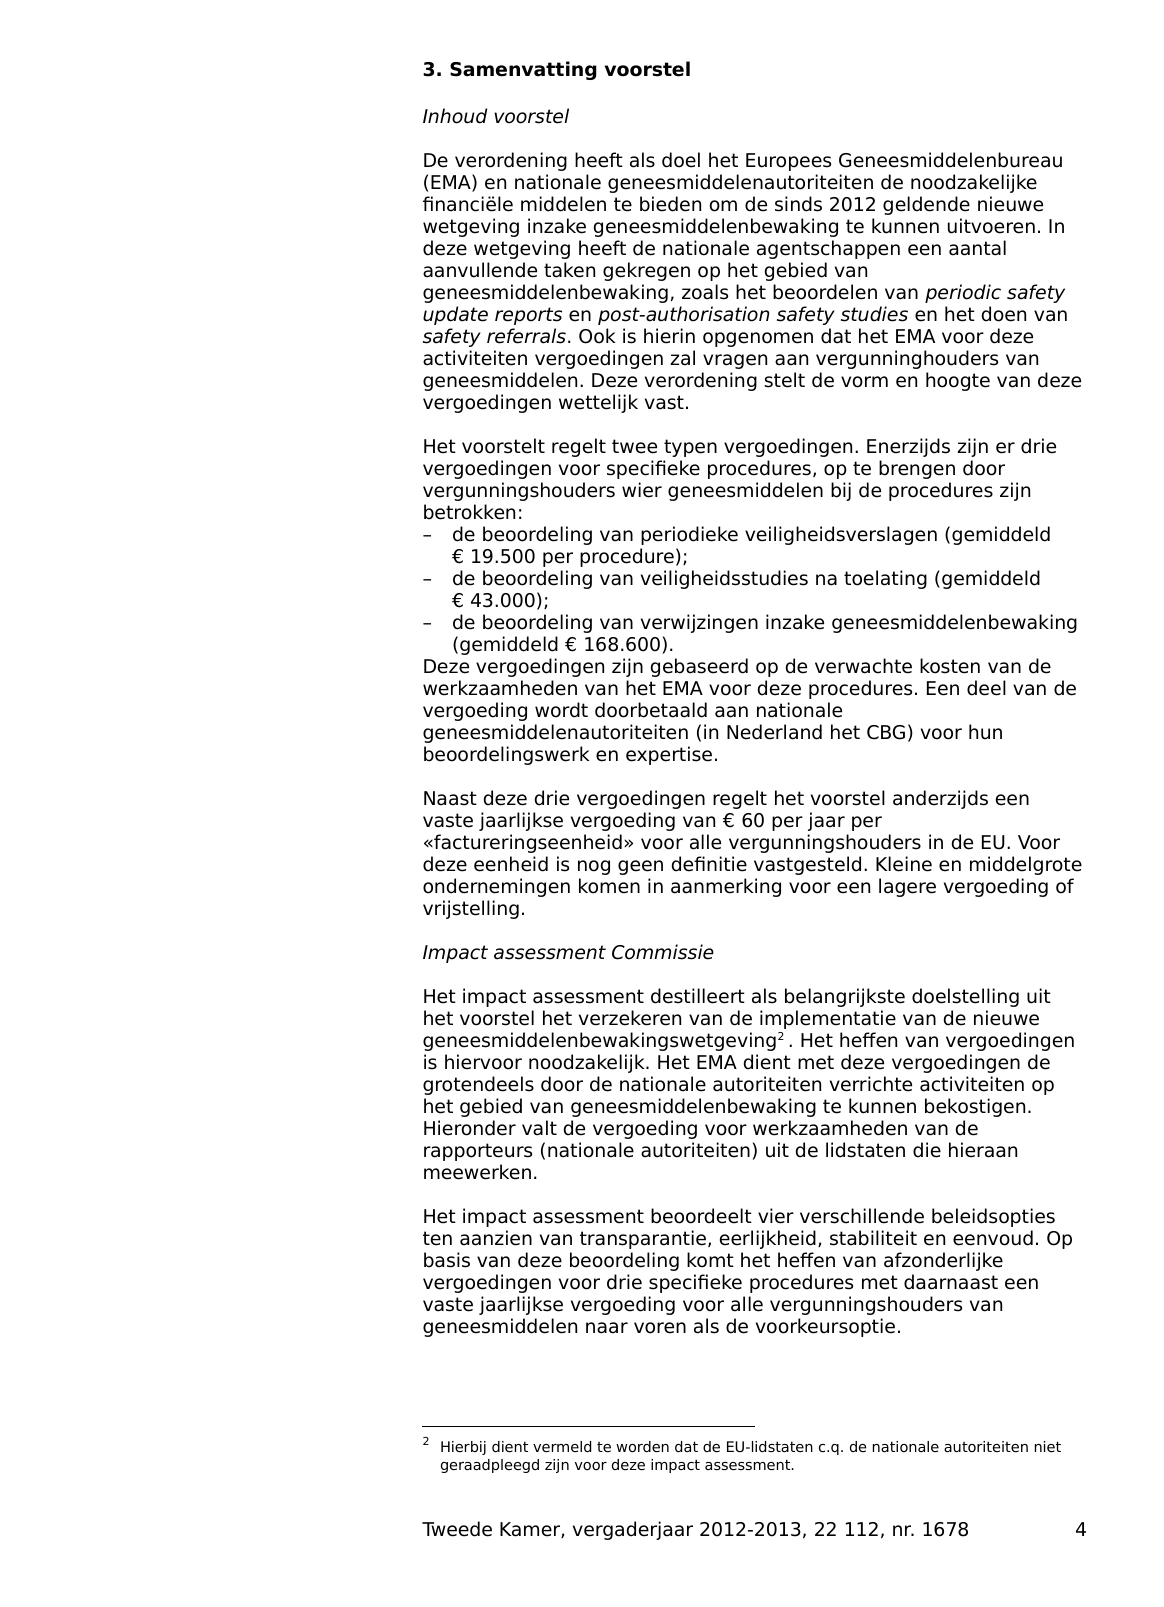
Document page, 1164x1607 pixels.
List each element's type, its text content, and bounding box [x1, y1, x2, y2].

text – de beoordeling van verwijzingen inzake geneesmiddelenbewaking (gemiddeld € 168.600). [422, 612, 1087, 656]
subtitle 3. Samenvatting voorstel [422, 59, 1087, 81]
text – de beoordeling van veiligheidsstudies na toelating (gemiddeld € 43.000); [422, 568, 1087, 612]
text Deze vergoedingen zijn gebaseerd op de verwachte kosten van de werkzaamheden van het EMA voor deze procedures. Een deel van de vergoeding wordt doorbetaald aan nationale geneesmiddelenautoriteiten (in Nederland het CBG) voor hun beoordelingswerk en expertise. [422, 656, 1087, 766]
text Hierbij dient vermeld te worden dat de EU-lidstaten c.q. de nationale autoriteiten niet geraadpleegd zijn voor deze impact assessment. [422, 1435, 1087, 1474]
text Naast deze drie vergoedingen regelt het voorstel anderzijds een vaste jaarlijkse vergoeding van € 60 per jaar per «factureringseenheid» voor alle vergunningshouders in de EU. Voor deze eenheid is nog geen definitie vastgesteld. Kleine en middelgrote ondernemingen komen in aanmerking voor een lagere vergoeding of vrijstelling. [422, 788, 1087, 920]
subtitle Impact assessment Commissie [422, 942, 1087, 964]
text – de beoordeling van periodieke veiligheidsverslagen (gemiddeld € 19.500 per procedure); [422, 524, 1087, 568]
text Het impact assessment beoordeelt vier verschillende beleidsopties ten aanzien van transparantie, eerlijkheid, stabiliteit en eenvoud. Op basis van deze beoordeling komt het heffen van afzonderlijke vergoedingen voor drie specifieke procedures met daarnaast een vaste jaarlijkse vergoeding voor alle vergunningshouders van geneesmiddelen naar voren als de voorkeursoptie. [422, 1206, 1087, 1338]
text De verordening heeft als doel het Europees Geneesmiddelenbureau (EMA) en nationale geneesmiddelenautoriteiten de noodzakelijke financiële middelen te bieden om de sinds 2012 geldende nieuwe wetgeving inzake geneesmiddelenbewaking te kunnen uitvoeren. In deze wetgeving heeft de nationale agentschappen een aantal aanvullende taken gekregen op het gebied van geneesmiddelenbewaking, zoals het beoordelen van periodic safety update reports en post-authorisation safety studies en het doen van safety referrals. Ook is hierin opgenomen dat het EMA voor deze activiteiten vergoedingen zal vragen aan vergunninghouders van geneesmiddelen. Deze verordening stelt de vorm en hoogte van deze vergoedingen wettelijk vast. [422, 150, 1087, 414]
text Het impact assessment destilleert als belangrijkste doelstelling uit het voorstel het verzekeren van de implementatie van de nieuwe geneesmiddelenbewakingswetgeving. Het heffen van vergoedingen is hiervoor noodzakelijk. Het EMA dient met deze vergoedingen de grotendeels door de nationale autoriteiten verrichte activiteiten op het gebied van geneesmiddelenbewaking te kunnen bekostigen. Hieronder valt de vergoeding voor werkzaamheden van de rapporteurs (nationale autoriteiten) uit de lidstaten die hieraan meewerken. [422, 986, 1087, 1184]
text Het voorstelt regelt twee typen vergoedingen. Enerzijds zijn er drie vergoedingen voor specifieke procedures, op te brengen door vergunningshouders wier geneesmiddelen bij de procedures zijn betrokken: [422, 436, 1087, 524]
subtitle Inhoud voorstel [422, 106, 1087, 128]
